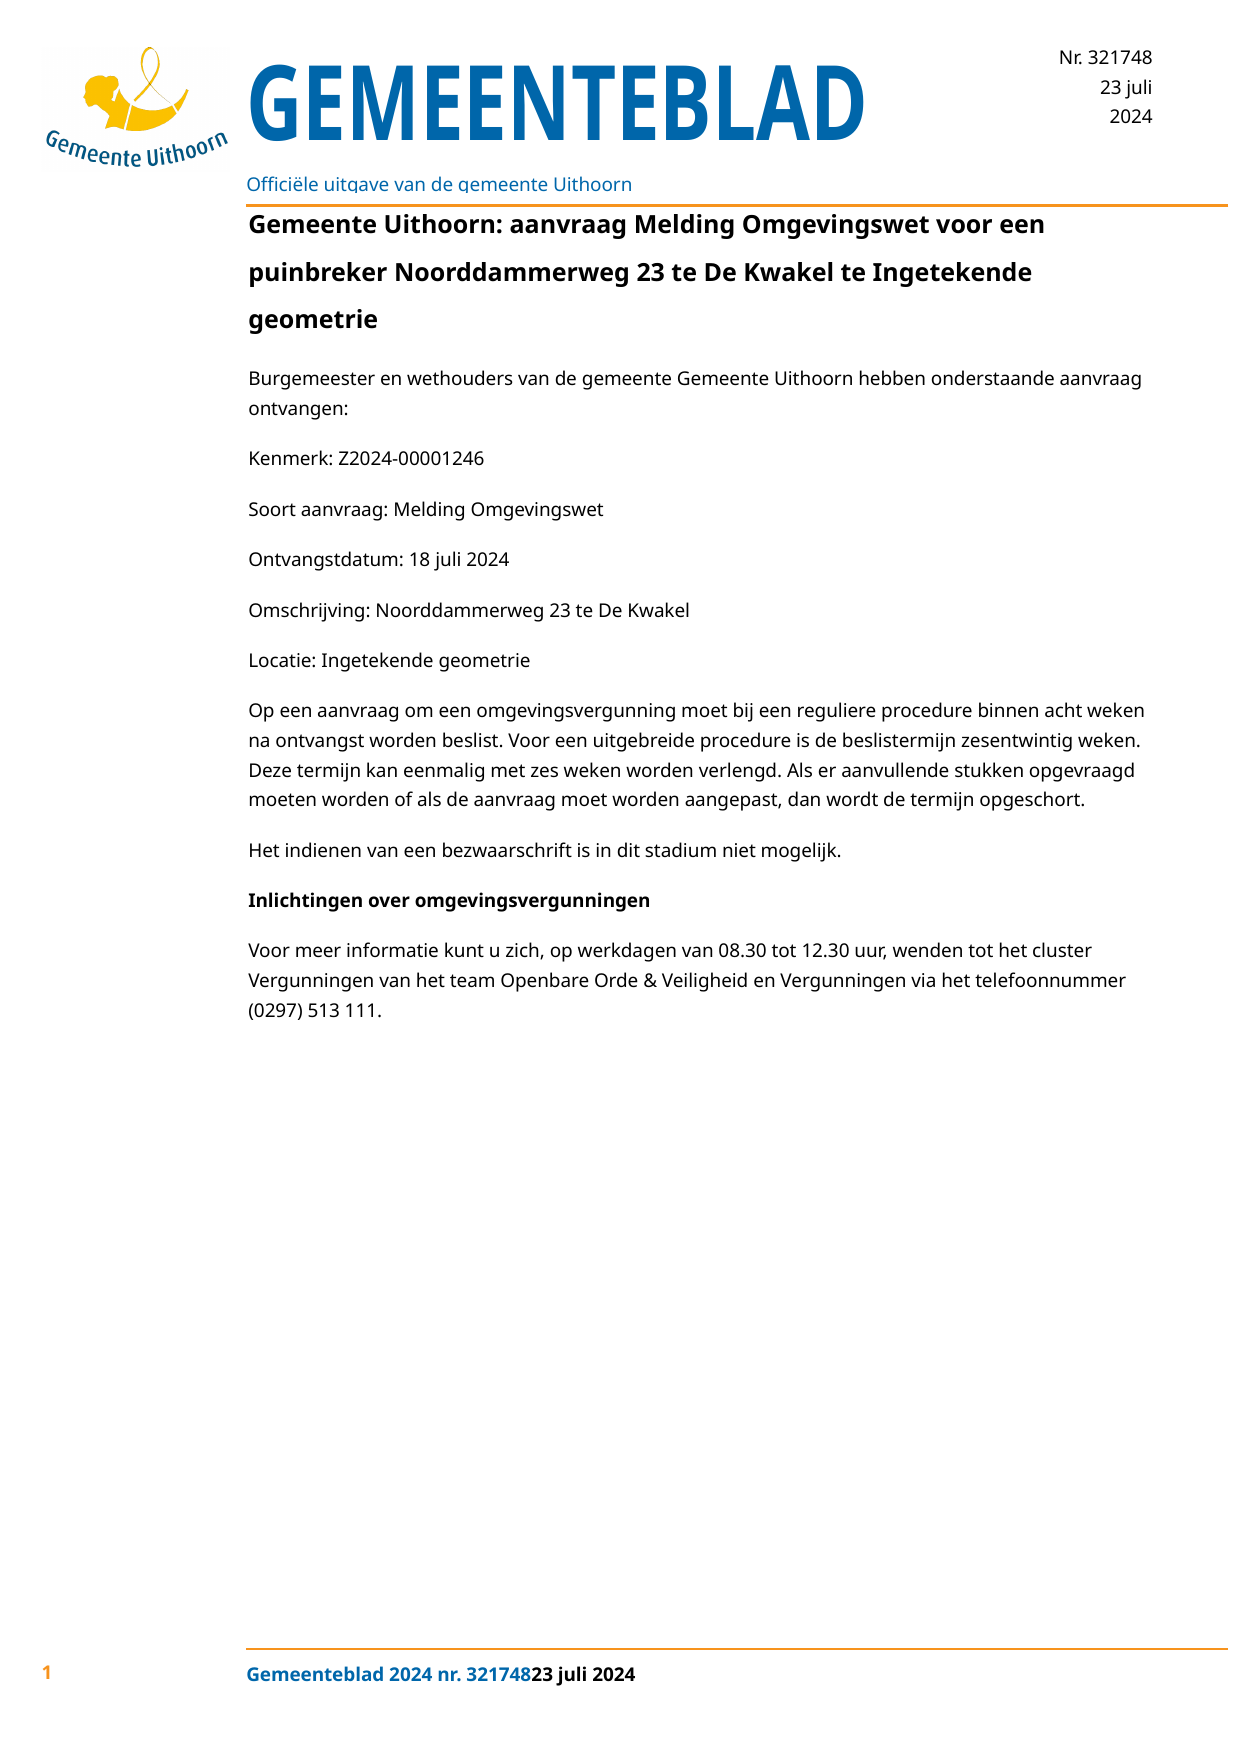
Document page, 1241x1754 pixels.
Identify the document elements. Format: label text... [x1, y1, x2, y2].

text Het indienen van een bezwaarschrift is in dit stadium niet mogelijk. [248, 837, 1152, 862]
text Burgemeester en wethouders van de gemeente Gemeente Uithoorn hebben onderstaande aanvraag ontvangen: [248, 366, 1152, 421]
text Kenmerk: Z2024-00001246 [248, 446, 1152, 471]
picture [41, 47, 231, 172]
text Inlichtingen over omgevingsvergunningen [248, 887, 1152, 913]
text Omschrijving: Noorddammerweg 23 te De Kwakel [248, 597, 1152, 622]
text Locatie: Ingetekende geometrie [248, 647, 1152, 673]
text Gemeente Uithoorn: aanvraag Melding Omgevingswet voor een puinbreker Noorddammerweg 23 te De Kwakel te Ingetekende geometrie [248, 207, 1152, 336]
text Soort aanvraag: Melding Omgevingswet [248, 496, 1152, 522]
text Ontvangstdatum: 18 juli 2024 [248, 546, 1152, 572]
text Op een aanvraag om een omgevingsvergunning moet bij een reguliere procedure binnen acht weken na ontvangst worden beslist. Voor een uitgebreide procedure is de beslistermijn zesentwintig weken. Deze termijn kan eenmalig met zes weken worden verlengd. Als er aanvullende stukken opgevraagd moeten worden of als de aanvraag moet worden aangepast, dan wordt de termijn opgeschort. [248, 698, 1152, 812]
text Voor meer informatie kunt u zich, op werkdagen van 08.30 tot 12.30 uur, wenden tot het cluster Vergunningen van het team Openbare Orde & Veiligheid en Vergunningen via het telefoonnummer (0297) 513 111. [248, 938, 1152, 1022]
